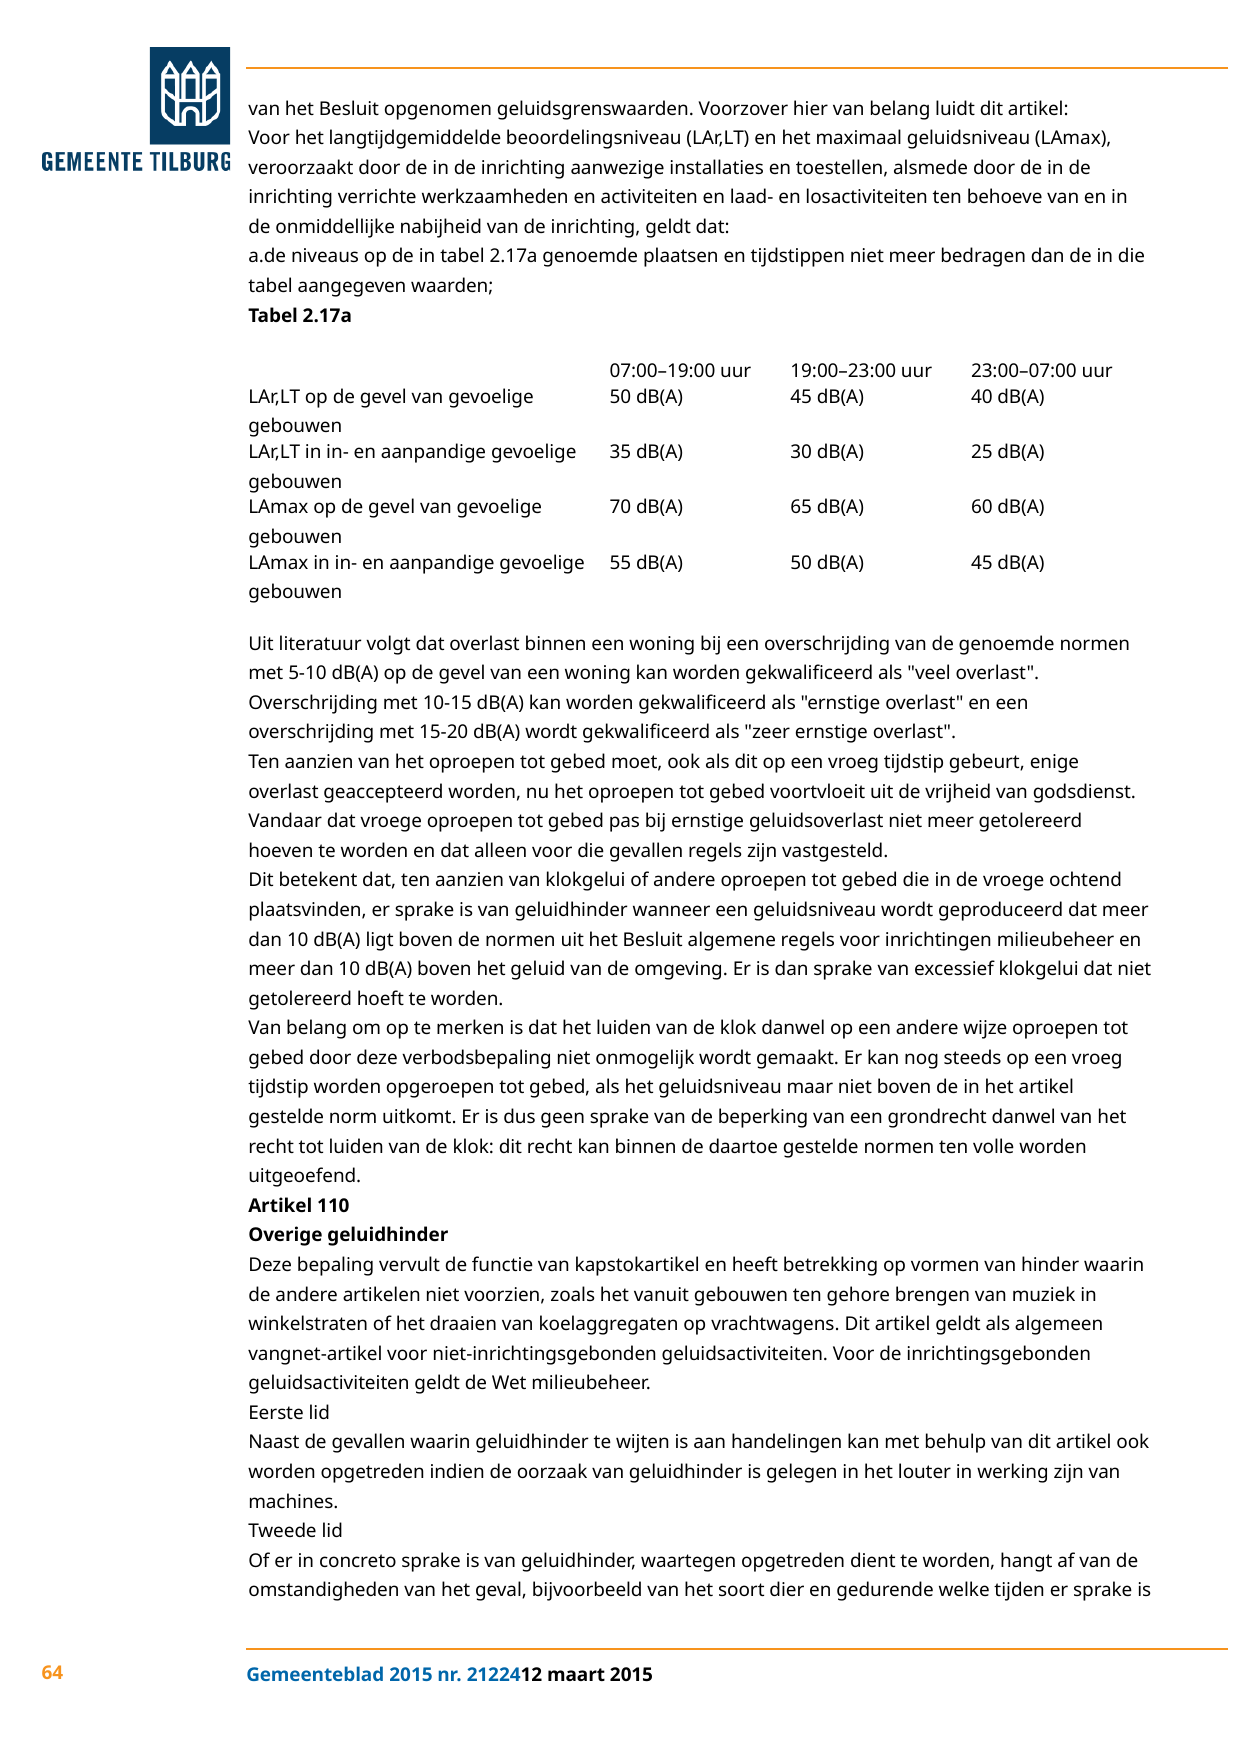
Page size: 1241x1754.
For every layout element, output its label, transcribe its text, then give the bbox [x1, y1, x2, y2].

table_cell LAr,LT op de gevel van gevoelige gebouwen [248, 383, 609, 438]
table_cell 55 dB(A) [609, 549, 790, 604]
text Tweede lid [248, 1517, 1152, 1543]
table_cell 50 dB(A) [790, 549, 971, 604]
table_cell LAmax op de gevel van gevoelige gebouwen [248, 494, 609, 549]
text Eerste lid [248, 1399, 1152, 1425]
text Of er in concreto sprake is van geluidhinder, waartegen opgetreden dient te worden, hangt af van de omstandigheden van het geval, bijvoorbeeld van het soort dier en gedurende welke tijden er sprake is [248, 1547, 1152, 1602]
table_header 23:00–07:00 uur [971, 357, 1152, 383]
text a.de niveaus op de in tabel 2.17a genoemde plaatsen en tijdstippen niet meer bedragen dan de in die tabel aangegeven waarden; [248, 243, 1152, 298]
text Ten aanzien van het oproepen tot gebed moet, ook als dit op een vroeg tijdstip gebeurt, enige overlast geaccepteerd worden, nu het oproepen tot gebed voortvloeit uit de vrijheid van godsdienst. Vandaar dat vroege oproepen tot gebed pas bij ernstige geluidsoverlast niet meer getolereerd hoeven te worden en dat alleen voor die gevallen regels zijn vastgesteld. [248, 748, 1152, 863]
table_header 07:00–19:00 uur [609, 357, 790, 383]
table_cell 65 dB(A) [790, 494, 971, 549]
text Overige geluidhinder [248, 1222, 1152, 1247]
table_cell LAmax in in- en aanpandige gevoelige gebouwen [248, 549, 609, 604]
table_header [248, 357, 609, 383]
text Naast de gevallen waarin geluidhinder te wijten is aan handelingen kan met behulp van dit artikel ook worden opgetreden indien de oorzaak van geluidhinder is gelegen in het louter in werking zijn van machines. [248, 1429, 1152, 1513]
table_cell 50 dB(A) [609, 383, 790, 438]
text van het Besluit opgenomen geluidsgrenswaarden. Voorzover hier van belang luidt dit artikel: [248, 95, 1152, 121]
picture [41, 47, 231, 172]
table_cell 40 dB(A) [971, 383, 1152, 438]
text Tabel 2.17a [248, 302, 1152, 328]
table_cell 45 dB(A) [971, 549, 1152, 604]
table_cell 30 dB(A) [790, 438, 971, 493]
table_cell 60 dB(A) [971, 494, 1152, 549]
table_cell 35 dB(A) [609, 438, 790, 493]
text Artikel 110 [248, 1192, 1152, 1218]
table_cell 25 dB(A) [971, 438, 1152, 493]
table_header 19:00–23:00 uur [790, 357, 971, 383]
text Deze bepaling vervult de functie van kapstokartikel en heeft betrekking op vormen van hinder waarin de andere artikelen niet voorzien, zoals het vanuit gebouwen ten gehore brengen van muziek in winkelstraten of het draaien van koelaggregaten op vrachtwagens. Dit artikel geldt als algemeen vangnet-artikel voor niet-inrichtingsgebonden geluidsactiviteiten. Voor de inrichtingsgebonden geluidsactiviteiten geldt de Wet milieubeheer. [248, 1251, 1152, 1395]
text Voor het langtijdgemiddelde beoordelingsniveau (LAr,LT) en het maximaal geluidsniveau (LAmax), veroorzaakt door de in de inrichting aanwezige installaties en toestellen, alsmede door de in de inrichting verrichte werkzaamheden en activiteiten en laad- en losactiviteiten ten behoeve van en in de onmiddellijke nabijheid van de inrichting, geldt dat: [248, 124, 1152, 239]
table_cell 70 dB(A) [609, 494, 790, 549]
text Van belang om op te merken is dat het luiden van de klok danwel op een andere wijze oproepen tot gebed door deze verbodsbepaling niet onmogelijk wordt gemaakt. Er kan nog steeds op een vroeg tijdstip worden opgeroepen tot gebed, als het geluidsniveau maar niet boven de in het artikel gestelde norm uitkomt. Er is dus geen sprake van de beperking van een grondrecht danwel van het recht tot luiden van de klok: dit recht kan binnen de daartoe gestelde normen ten volle worden uitgeoefend. [248, 1014, 1152, 1188]
text Dit betekent dat, ten aanzien van klokgelui of andere oproepen tot gebed die in de vroege ochtend plaatsvinden, er sprake is van geluidhinder wanneer een geluidsniveau wordt geproduceerd dat meer dan 10 dB(A) ligt boven de normen uit het Besluit algemene regels voor inrichtingen milieubeheer en meer dan 10 dB(A) boven het geluid van de omgeving. Er is dan sprake van excessief klokgelui dat niet getolereerd hoeft te worden. [248, 867, 1152, 1011]
text Uit literatuur volgt dat overlast binnen een woning bij een overschrijding van de genoemde normen met 5-10 dB(A) op de gevel van een woning kan worden gekwalificeerd als "veel overlast". Overschrijding met 10-15 dB(A) kan worden gekwalificeerd als "ernstige overlast" en een overschrijding met 15-20 dB(A) wordt gekwalificeerd als "zeer ernstige overlast". [248, 630, 1152, 744]
table_cell LAr,LT in in- en aanpandige gevoelige gebouwen [248, 438, 609, 493]
table_cell 45 dB(A) [790, 383, 971, 438]
